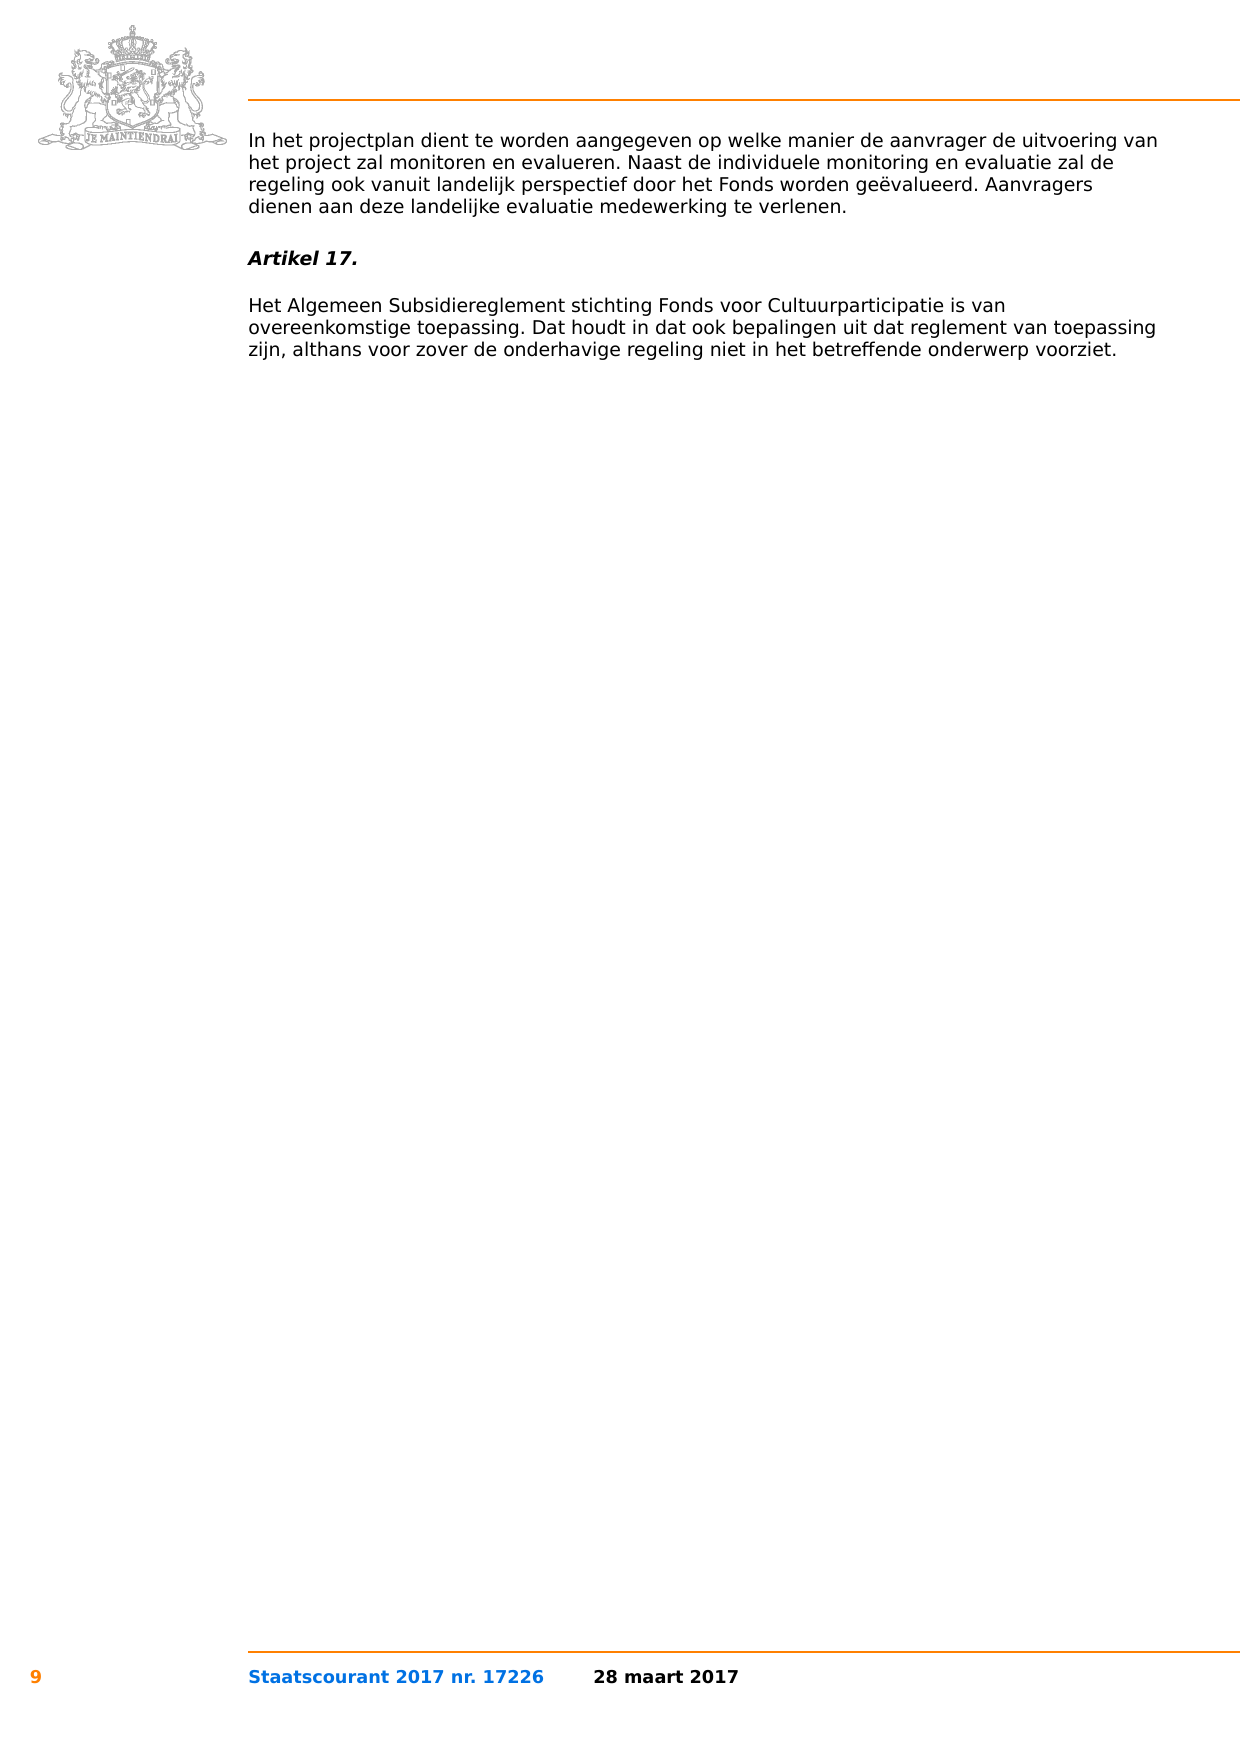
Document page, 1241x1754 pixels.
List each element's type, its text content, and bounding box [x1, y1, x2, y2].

picture [38, 25, 227, 150]
text In het projectplan dient te worden aangegeven op welke manier de aanvrager de uitvoering van het project zal monitoren en evalueren. Naast de individuele monitoring en evaluatie zal de regeling ook vanuit landelijk perspectief door het Fonds worden geëvalueerd. Aanvragers dienen aan deze landelijke evaluatie medewerking te verlenen. [248, 130, 1163, 218]
text Het Algemeen Subsidiereglement stichting Fonds voor Cultuurparticipatie is van overeenkomstige toepassing. Dat houdt in dat ook bepalingen uit dat reglement van toepassing zijn, althans voor zover de onderhavige regeling niet in het betreffende onderwerp voorziet. [248, 295, 1163, 361]
subtitle Artikel 17. [248, 248, 1163, 270]
